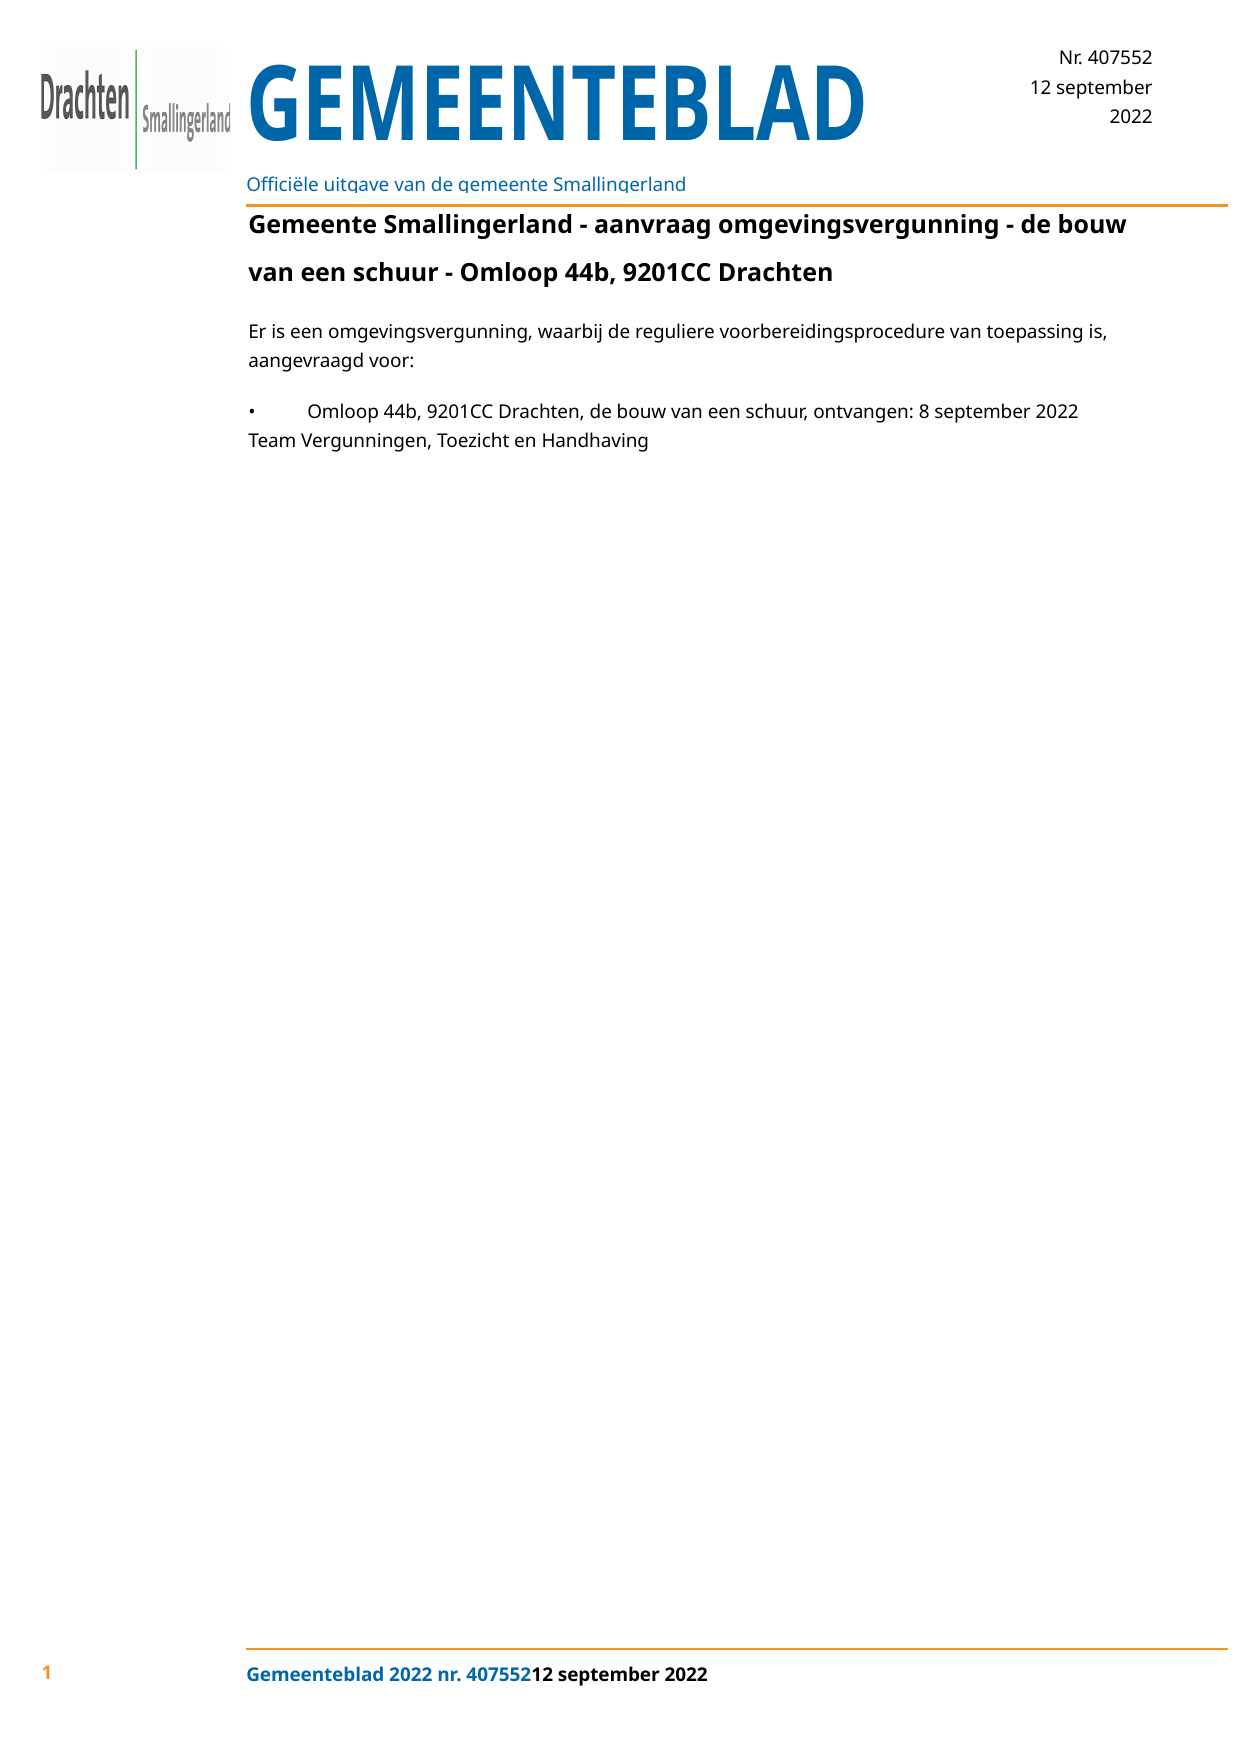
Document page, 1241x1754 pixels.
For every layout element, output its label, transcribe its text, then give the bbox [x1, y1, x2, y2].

list Omloop 44b, 9201CC Drachten, de bouw van een schuur, ontvangen: 8 september 2022 [248, 398, 1152, 424]
text Er is een omgevingsvergunning, waarbij de reguliere voorbereidingsprocedure van toepassing is, aangevraagd voor: [248, 318, 1152, 373]
picture [41, 47, 231, 172]
text Team Vergunningen, Toezicht en Handhaving [248, 427, 1152, 453]
text Gemeente Smallingerland - aanvraag omgevingsvergunning - de bouw van een schuur - Omloop 44b, 9201CC Drachten [248, 207, 1152, 288]
